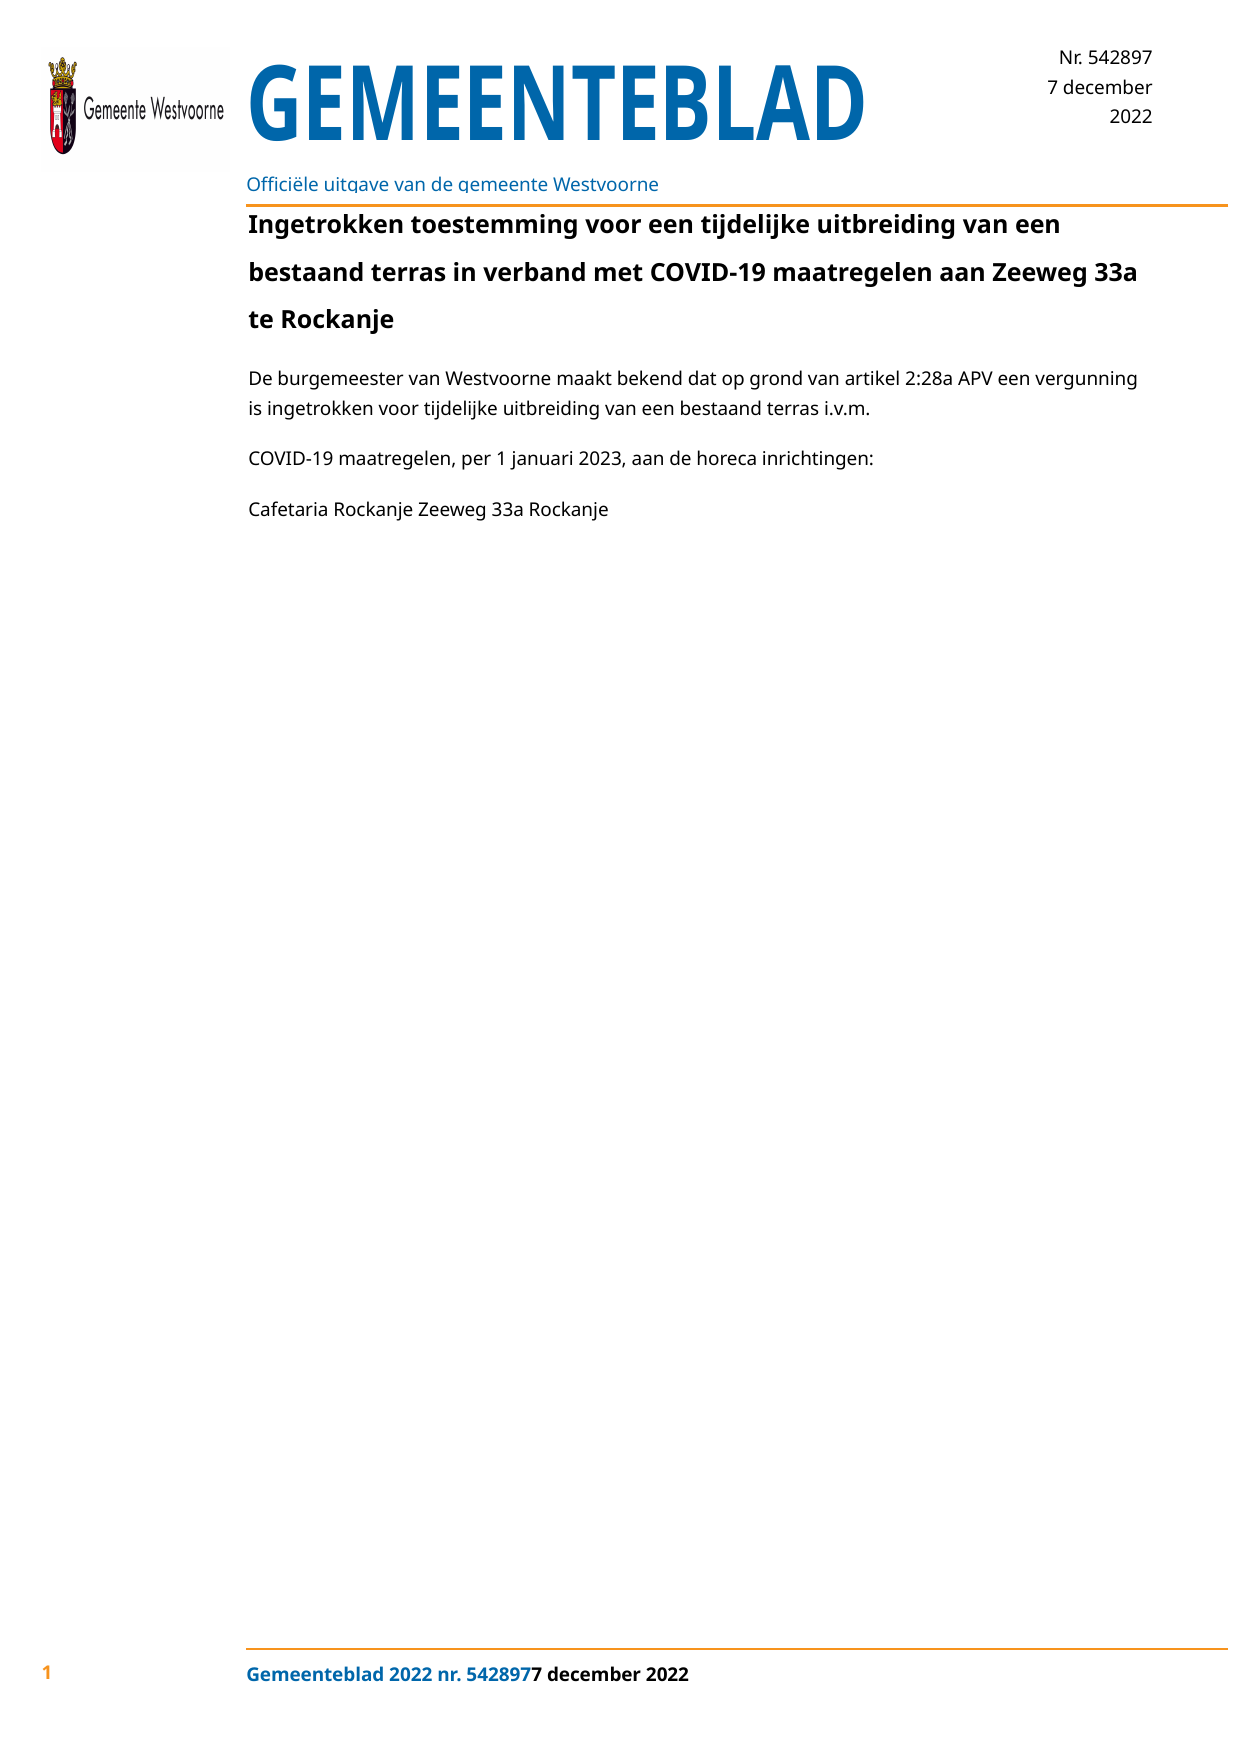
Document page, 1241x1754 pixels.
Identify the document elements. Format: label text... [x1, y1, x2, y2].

text Cafetaria Rockanje Zeeweg 33a Rockanje [248, 496, 1152, 522]
text De burgemeester van Westvoorne maakt bekend dat op grond van artikel 2:28a APV een vergunning is ingetrokken voor tijdelijke uitbreiding van een bestaand terras i.v.m. [248, 366, 1152, 421]
picture [41, 47, 231, 172]
text Ingetrokken toestemming voor een tijdelijke uitbreiding van een bestaand terras in verband met COVID-19 maatregelen aan Zeeweg 33a te Rockanje [248, 207, 1152, 336]
text COVID-19 maatregelen, per 1 januari 2023, aan de horeca inrichtingen: [248, 446, 1152, 471]
